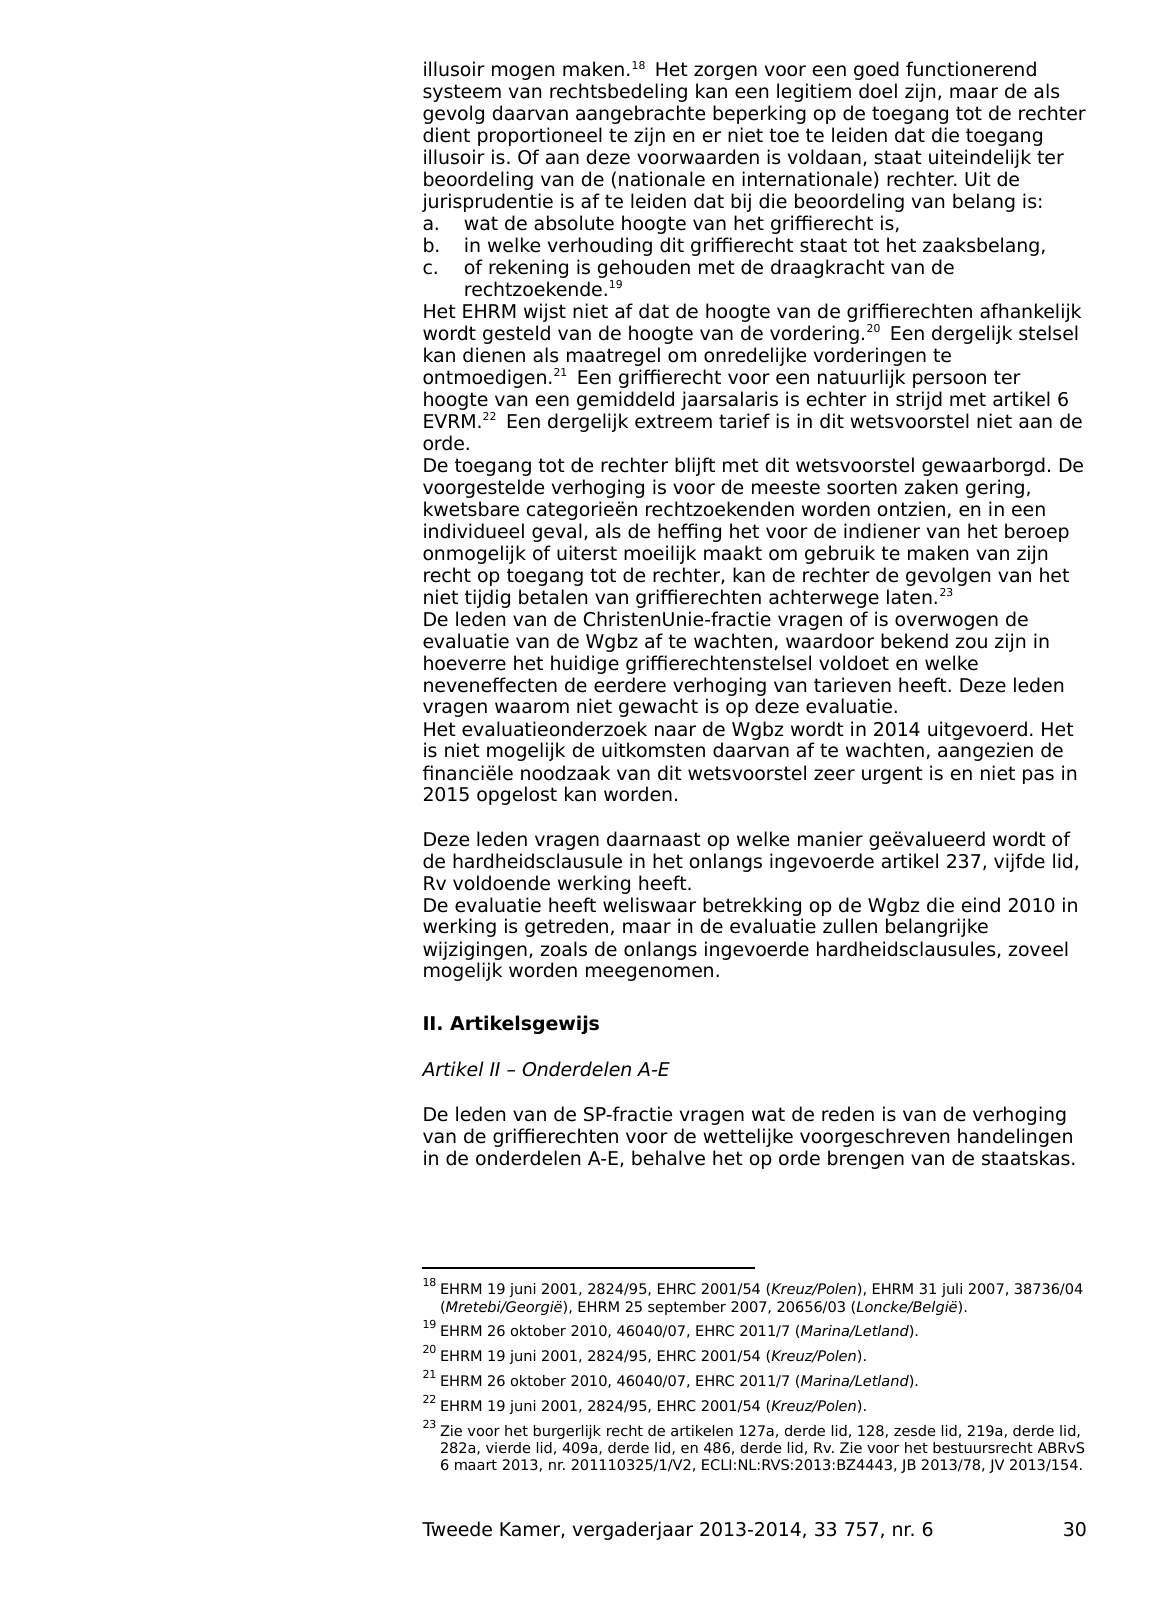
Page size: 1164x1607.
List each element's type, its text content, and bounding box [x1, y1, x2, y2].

text Deze leden vragen daarnaast op welke manier geëvalueerd wordt of de hardheidsclausule in het onlangs ingevoerde artikel 237, vijfde lid, Rv voldoende werking heeft. [422, 828, 1087, 894]
text De toegang tot de rechter blijft met dit wetsvoorstel gewaarborgd. De voorgestelde verhoging is voor de meeste soorten zaken gering, kwetsbare categorieën rechtzoekenden worden ontzien, en in een individueel geval, als de heffing het voor de indiener van het beroep onmogelijk of uiterst moeilijk maakt om gebruik te maken van zijn recht op toegang tot de rechter, kan de rechter de gevolgen van het niet tijdig betalen van griffierechten achterwege laten. [422, 455, 1087, 608]
text Zie voor het burgerlijk recht de artikelen 127a, derde lid, 128, zesde lid, 219a, derde lid, 282a, vierde lid, 409a, derde lid, en 486, derde lid, Rv. Zie voor het bestuursrecht ABRvS 6 maart 2013, nr. 201110325/1/V2, ECLI:NL:RVS:2013:BZ4443, JB 2013/78, JV 2013/154. [422, 1418, 1087, 1474]
text EHRM 19 juni 2001, 2824/95, EHRC 2001/54 (Kreuz/Polen). [422, 1343, 1087, 1366]
subtitle II. Artikelsgewijs [422, 1012, 1087, 1034]
text Het EHRM wijst niet af dat de hoogte van de griffierechten afhankelijk wordt gesteld van de hoogte van de vordering. Een dergelijk stelsel kan dienen als maatregel om onredelijke vorderingen te ontmoedigen. Een griffierecht voor een natuurlijk persoon ter hoogte van een gemiddeld jaarsalaris is echter in strijd met artikel 6 EVRM. Een dergelijk extreem tarief is in dit wetsvoorstel niet aan de orde. [422, 301, 1087, 455]
subtitle Artikel II – Onderdelen A-E [422, 1059, 1087, 1081]
text EHRM 19 juni 2001, 2824/95, EHRC 2001/54 (Kreuz/Polen). [422, 1393, 1087, 1416]
text De leden van de ChristenUnie-fractie vragen of is overwogen de evaluatie van de Wgbz af te wachten, waardoor bekend zou zijn in hoeverre het huidige griffierechtenstelsel voldoet en welke neveneffecten de eerdere verhoging van tarieven heeft. Deze leden vragen waarom niet gewacht is op deze evaluatie. [422, 608, 1087, 718]
text illusoir mogen maken. Het zorgen voor een goed functionerend systeem van rechtsbedeling kan een legitiem doel zijn, maar de als gevolg daarvan aangebrachte beperking op de toegang tot de rechter dient proportioneel te zijn en er niet toe te leiden dat die toegang illusoir is. Of aan deze voorwaarden is voldaan, staat uiteindelijk ter beoordeling van de (nationale en internationale) rechter. Uit de jurisprudentie is af te leiden dat bij die beoordeling van belang is: [422, 59, 1087, 213]
text De evaluatie heeft weliswaar betrekking op de Wgbz die eind 2010 in werking is getreden, maar in de evaluatie zullen belangrijke wijzigingen, zoals de onlangs ingevoerde hardheidsclausules, zoveel mogelijk worden meegenomen. [422, 894, 1087, 982]
text EHRM 26 oktober 2010, 46040/07, EHRC 2011/7 (Marina/Letland). [422, 1318, 1087, 1341]
text De leden van de SP-fractie vragen wat de reden is van de verhoging van de griffierechten voor de wettelijke voorgeschreven handelingen in de onderdelen A-E, behalve het op orde brengen van de staatskas. [422, 1103, 1087, 1169]
text c. of rekening is gehouden met de draagkracht van de rechtzoekende. [422, 257, 1087, 301]
text a. wat de absolute hoogte van het griffierecht is, [422, 213, 1087, 235]
text EHRM 19 juni 2001, 2824/95, EHRC 2001/54 (Kreuz/Polen), EHRM 31 juli 2007, 38736/04 (Mretebi/Georgië), EHRM 25 september 2007, 20656/03 (Loncke/België). [422, 1277, 1087, 1316]
text b. in welke verhouding dit griffierecht staat tot het zaaksbelang, [422, 235, 1087, 257]
text Het evaluatieonderzoek naar de Wgbz wordt in 2014 uitgevoerd. Het is niet mogelijk de uitkomsten daarvan af te wachten, aangezien de financiële noodzaak van dit wetsvoorstel zeer urgent is en niet pas in 2015 opgelost kan worden. [422, 718, 1087, 806]
text EHRM 26 oktober 2010, 46040/07, EHRC 2011/7 (Marina/Letland). [422, 1368, 1087, 1391]
